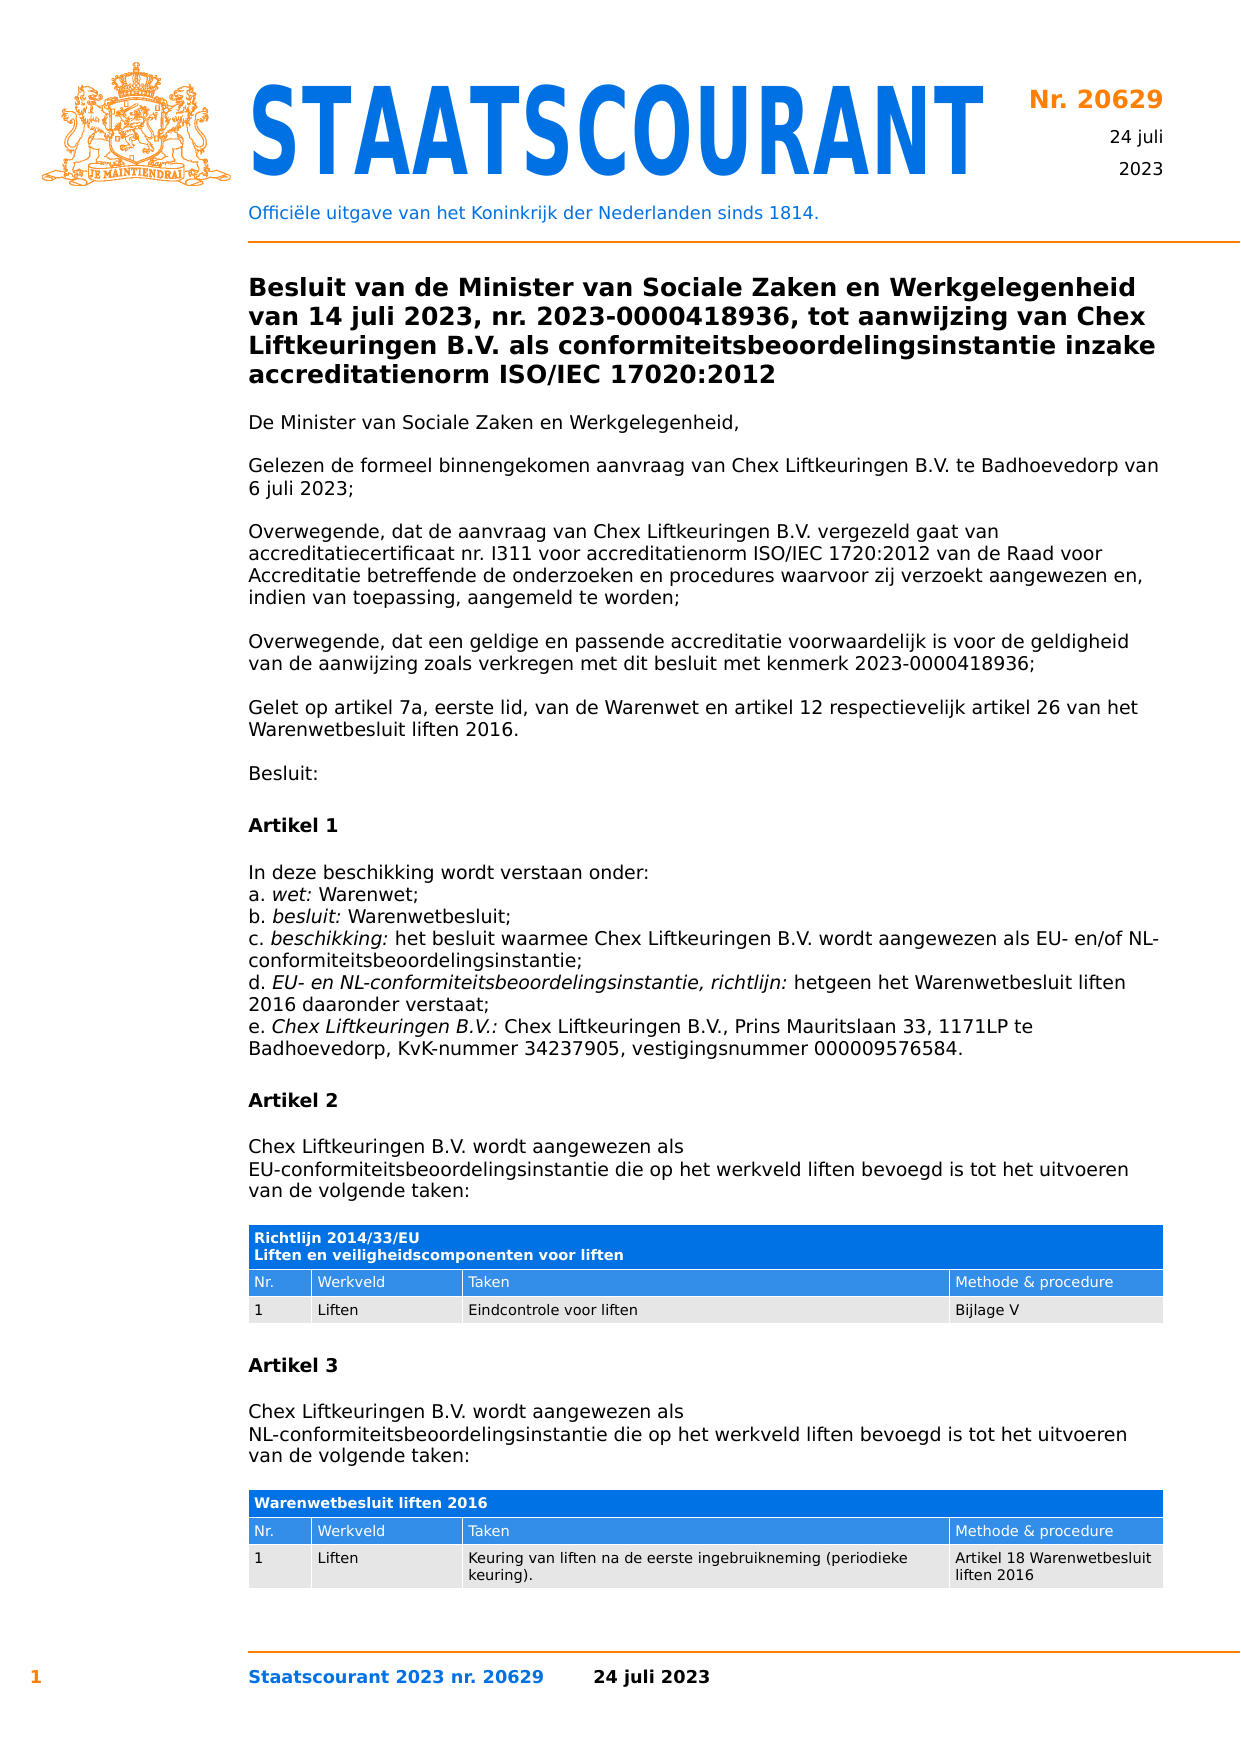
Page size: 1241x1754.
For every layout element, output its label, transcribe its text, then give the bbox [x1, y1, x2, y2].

table_header STAATSCOURANT [248, 62, 998, 203]
subtitle Besluit van de Minister van Sociale Zaken en Werkgelegenheid van 14 juli 2023, nr. 2023-0000418936, tot aanwijzing van Chex Liftkeuringen B.V. als conformiteitsbeoordelingsinstantie inzake accreditatienorm ISO/IEC 17020:2012 [248, 273, 1163, 390]
table_cell Methode & procedure [950, 1518, 1163, 1544]
text In deze beschikking wordt verstaan onder: [248, 862, 1163, 884]
table_cell Werkveld [312, 1270, 462, 1296]
table_cell 24 juli [998, 121, 1240, 153]
text Chex Liftkeuringen B.V. wordt aangewezen als [248, 1136, 1163, 1158]
text e. Chex Liftkeuringen B.V.: Chex Liftkeuringen B.V., Prins Mauritslaan 33, 1171LP te Badhoevedorp, KvK-nummer 34237905, vestigingsnummer 000009576584. [248, 1016, 1163, 1059]
subtitle Artikel 2 [248, 1089, 1163, 1111]
text Overwegende, dat de aanvraag van Chex Liftkeuringen B.V. vergezeld gaat van accreditatiecertificaat nr. I311 voor accreditatienorm ISO/IEC 1720:2012 van de Raad voor Accreditatie betreffende de onderzoeken en procedures waarvoor zij verzoekt aangewezen en, indien van toepassing, aangemeld te worden; [248, 521, 1163, 609]
text Besluit: [248, 763, 1163, 785]
table_cell Taken [463, 1270, 949, 1296]
text Gelet op artikel 7a, eerste lid, van de Warenwet en artikel 12 respectievelijk artikel 26 van het Warenwetbesluit liften 2016. [248, 697, 1163, 741]
table_header Warenwetbesluit liften 2016 [249, 1490, 1163, 1517]
table_cell Liften [312, 1545, 462, 1588]
table_cell Nr. [249, 1270, 311, 1296]
table_cell Liften [312, 1297, 462, 1323]
table_cell Eindcontrole voor liften [463, 1297, 949, 1323]
subtitle Artikel 1 [248, 815, 1163, 837]
table_cell Nr. [249, 1518, 311, 1544]
table_cell Methode & procedure [950, 1270, 1163, 1296]
text De Minister van Sociale Zaken en Werkgelegenheid, [248, 412, 1163, 433]
table_cell Officiële uitgave van het Koninkrijk der Nederlanden sinds 1814. [248, 203, 1240, 241]
text Gelezen de formeel binnengekomen aanvraag van Chex Liftkeuringen B.V. te Badhoevedorp van 6 juli 2023; [248, 455, 1163, 499]
table_cell 2023 [998, 153, 1240, 203]
text NL-conformiteitsbeoordelingsinstantie die op het werkveld liften bevoegd is tot het uitvoeren van de volgende taken: [248, 1423, 1163, 1467]
table_header Richtlijn 2014/33/EU Liften en veiligheidscomponenten voor liften [249, 1225, 1163, 1269]
table_cell Taken [463, 1518, 949, 1544]
subtitle Artikel 3 [248, 1354, 1163, 1376]
text c. beschikking: het besluit waarmee Chex Liftkeuringen B.V. wordt aangewezen als EU- en/of NL-conformiteitsbeoordelingsinstantie; [248, 928, 1163, 972]
text a. wet: Warenwet; [248, 884, 1163, 906]
text d. EU- en NL-conformiteitsbeoordelingsinstantie, richtlijn: hetgeen het Warenwetbesluit liften 2016 daaronder verstaat; [248, 972, 1163, 1016]
table_cell 1 [249, 1297, 311, 1323]
table_cell Bijlage V [950, 1297, 1163, 1323]
table_cell Keuring van liften na de eerste ingebruikneming (periodieke keuring). [463, 1545, 949, 1588]
picture [41, 62, 231, 186]
text Overwegende, dat een geldige en passende accreditatie voorwaardelijk is voor de geldigheid van de aanwijzing zoals verkregen met dit besluit met kenmerk 2023-0000418936; [248, 631, 1163, 675]
table_cell Artikel 18 Warenwetbesluit liften 2016 [950, 1545, 1163, 1588]
text b. besluit: Warenwetbesluit; [248, 906, 1163, 928]
text EU-conformiteitsbeoordelingsinstantie die op het werkveld liften bevoegd is tot het uitvoeren van de volgende taken: [248, 1158, 1163, 1202]
text Chex Liftkeuringen B.V. wordt aangewezen als [248, 1401, 1163, 1423]
table_cell 1 [249, 1545, 311, 1588]
table_cell Werkveld [312, 1518, 462, 1544]
table_header [25, 62, 248, 241]
table_header Nr. 20629 [998, 62, 1240, 121]
